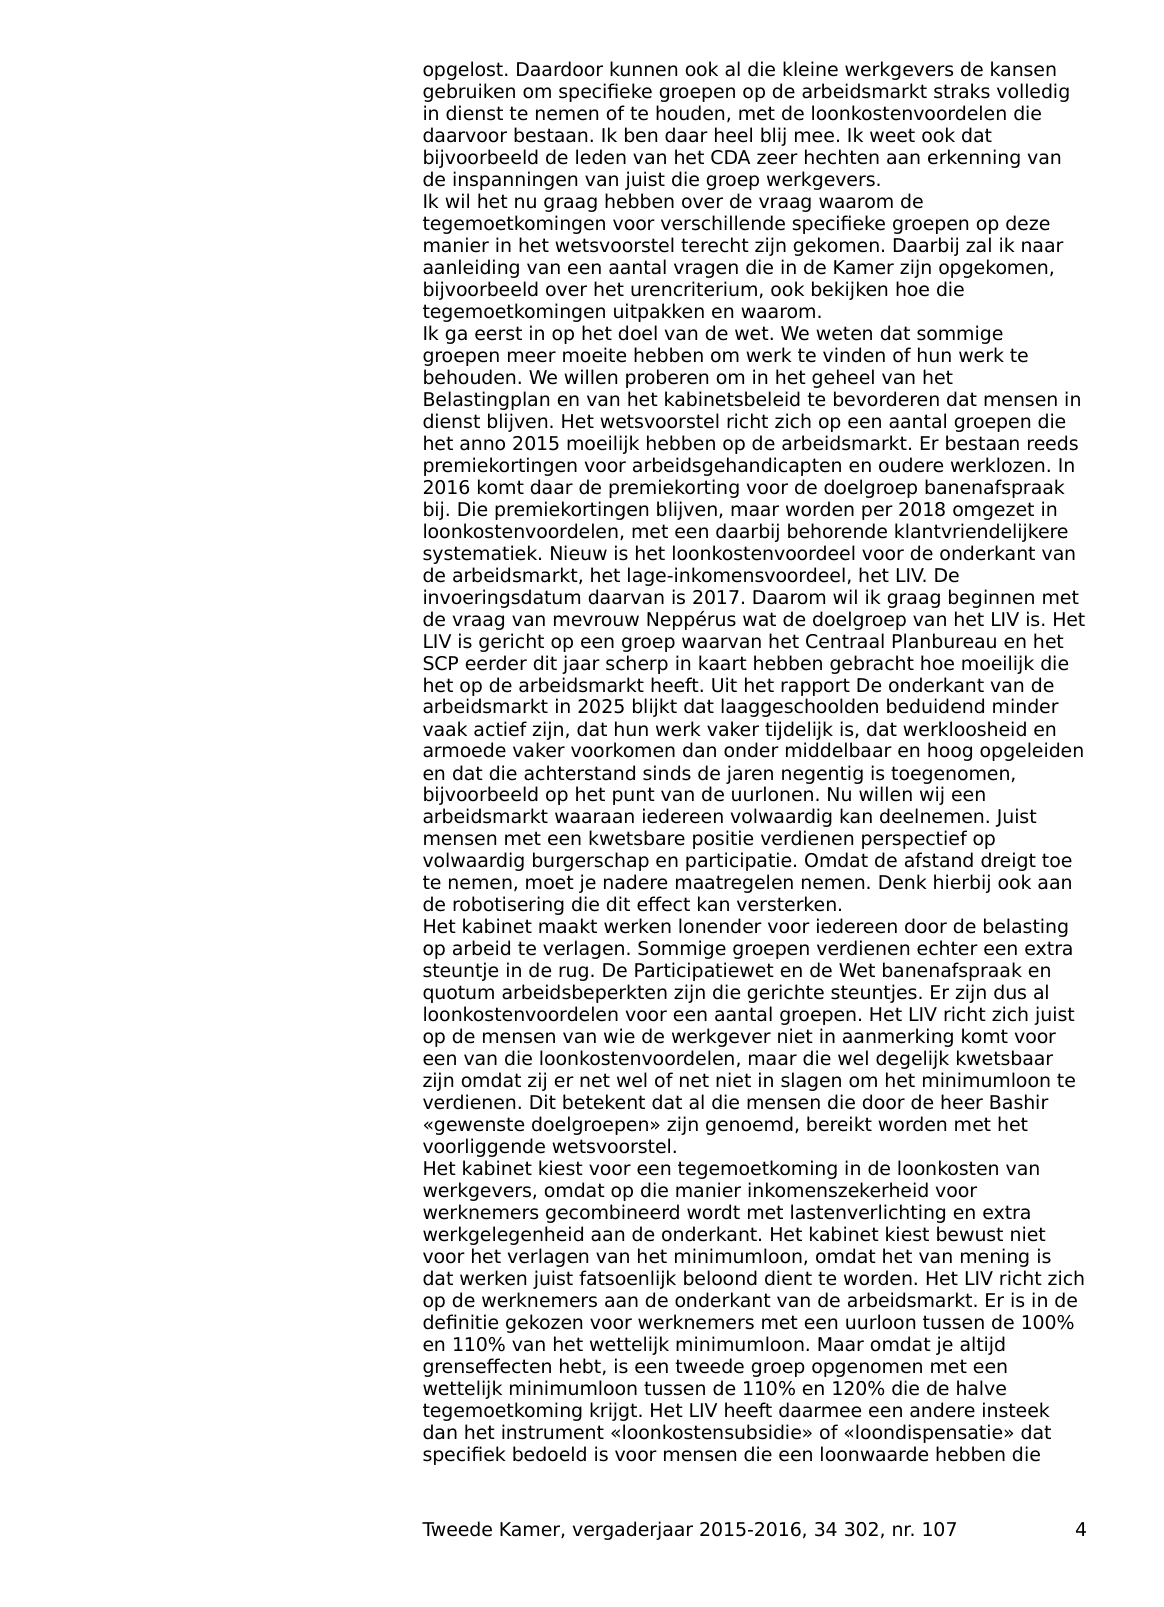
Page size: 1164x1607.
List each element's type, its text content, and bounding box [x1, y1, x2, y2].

text Ik wil het nu graag hebben over de vraag waarom de tegemoetkomingen voor verschillende specifieke groepen op deze manier in het wetsvoorstel terecht zijn gekomen. Daarbij zal ik naar aanleiding van een aantal vragen die in de Kamer zijn opgekomen, bijvoorbeeld over het urencriterium, ook bekijken hoe die tegemoetkomingen uitpakken en waarom. [422, 191, 1087, 323]
text Ik ga eerst in op het doel van de wet. We weten dat sommige groepen meer moeite hebben om werk te vinden of hun werk te behouden. We willen proberen om in het geheel van het Belastingplan en van het kabinetsbeleid te bevorderen dat mensen in dienst blijven. Het wetsvoorstel richt zich op een aantal groepen die het anno 2015 moeilijk hebben op de arbeidsmarkt. Er bestaan reeds premiekortingen voor arbeidsgehandicapten en oudere werklozen. In 2016 komt daar de premiekorting voor de doelgroep banenafspraak bij. Die premiekortingen blijven, maar worden per 2018 omgezet in loonkostenvoordelen, met een daarbij behorende klantvriendelijkere systematiek. Nieuw is het loonkostenvoordeel voor de onderkant van de arbeidsmarkt, het lage-inkomensvoordeel, het LIV. De invoeringsdatum daarvan is 2017. Daarom wil ik graag beginnen met de vraag van mevrouw Neppérus wat de doelgroep van het LIV is. Het LIV is gericht op een groep waarvan het Centraal Planbureau en het SCP eerder dit jaar scherp in kaart hebben gebracht hoe moeilijk die het op de arbeidsmarkt heeft. Uit het rapport De onderkant van de arbeidsmarkt in 2025 blijkt dat laaggeschoolden beduidend minder vaak actief zijn, dat hun werk vaker tijdelijk is, dat werkloosheid en armoede vaker voorkomen dan onder middelbaar en hoog opgeleiden en dat die achterstand sinds de jaren negentig is toegenomen, bijvoorbeeld op het punt van de uurlonen. Nu willen wij een arbeidsmarkt waaraan iedereen volwaardig kan deelnemen. Juist mensen met een kwetsbare positie verdienen perspectief op volwaardig burgerschap en participatie. Omdat de afstand dreigt toe te nemen, moet je nadere maatregelen nemen. Denk hierbij ook aan de robotisering die dit effect kan versterken. [422, 323, 1087, 916]
text Het kabinet kiest voor een tegemoetkoming in de loonkosten van werkgevers, omdat op die manier inkomenszekerheid voor werknemers gecombineerd wordt met lastenverlichting en extra werkgelegenheid aan de onderkant. Het kabinet kiest bewust niet voor het verlagen van het minimumloon, omdat het van mening is dat werken juist fatsoenlijk beloond dient te worden. Het LIV richt zich op de werknemers aan de onderkant van de arbeidsmarkt. Er is in de definitie gekozen voor werknemers met een uurloon tussen de 100% en 110% van het wettelijk minimumloon. Maar omdat je altijd grenseffecten hebt, is een tweede groep opgenomen met een wettelijk minimumloon tussen de 110% en 120% die de halve tegemoetkoming krijgt. Het LIV heeft daarmee een andere insteek dan het instrument «loonkostensubsidie» of «loondispensatie» dat specifiek bedoeld is voor mensen die een loonwaarde hebben die [422, 1158, 1087, 1466]
text opgelost. Daardoor kunnen ook al die kleine werkgevers de kansen gebruiken om specifieke groepen op de arbeidsmarkt straks volledig in dienst te nemen of te houden, met de loonkostenvoordelen die daarvoor bestaan. Ik ben daar heel blij mee. Ik weet ook dat bijvoorbeeld de leden van het CDA zeer hechten aan erkenning van de inspanningen van juist die groep werkgevers. [422, 59, 1087, 191]
text Het kabinet maakt werken lonender voor iedereen door de belasting op arbeid te verlagen. Sommige groepen verdienen echter een extra steuntje in de rug. De Participatiewet en de Wet banenafspraak en quotum arbeidsbeperkten zijn die gerichte steuntjes. Er zijn dus al loonkostenvoordelen voor een aantal groepen. Het LIV richt zich juist op de mensen van wie de werkgever niet in aanmerking komt voor een van die loonkostenvoordelen, maar die wel degelijk kwetsbaar zijn omdat zij er net wel of net niet in slagen om het minimumloon te verdienen. Dit betekent dat al die mensen die door de heer Bashir «gewenste doelgroepen» zijn genoemd, bereikt worden met het voorliggende wetsvoorstel. [422, 916, 1087, 1158]
